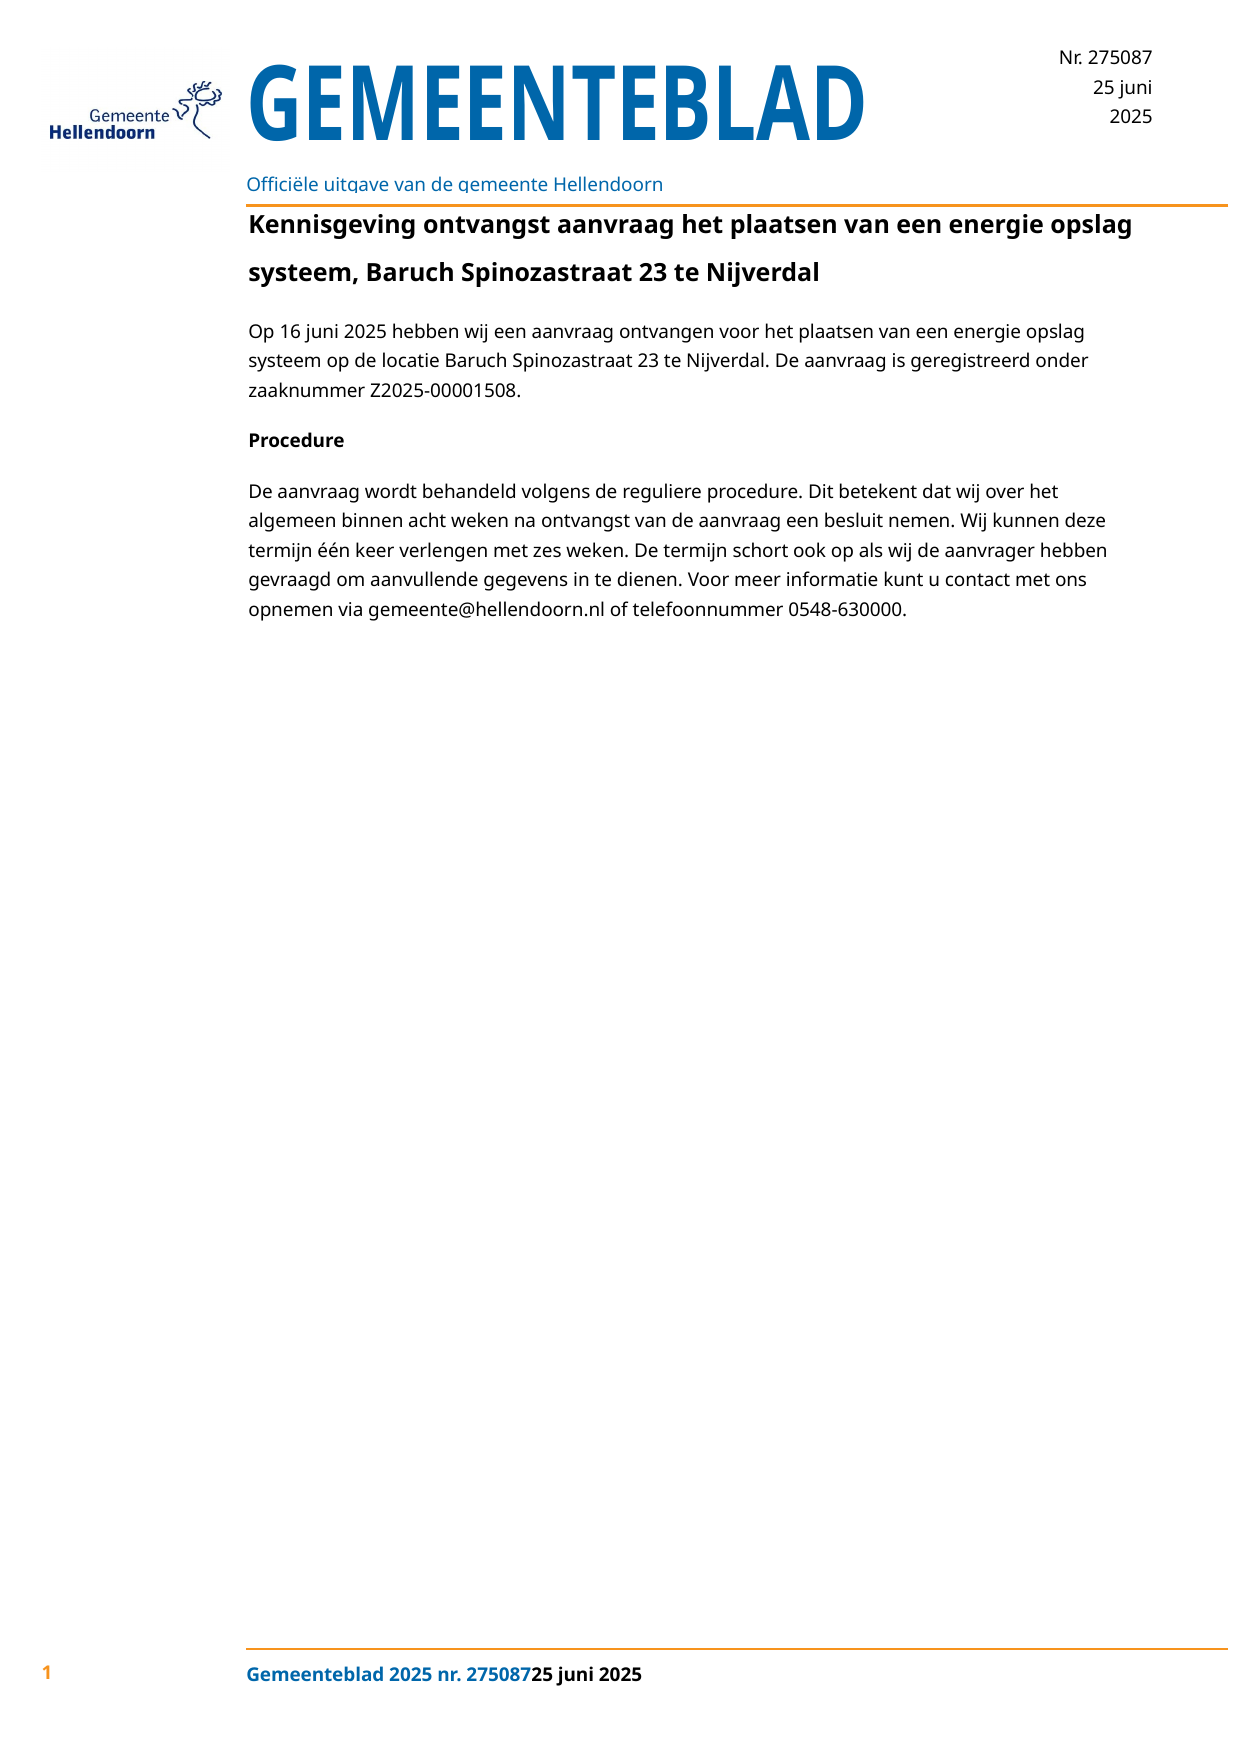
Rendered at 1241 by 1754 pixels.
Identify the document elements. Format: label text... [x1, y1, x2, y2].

picture [41, 47, 231, 172]
text Kennisgeving ontvangst aanvraag het plaatsen van een energie opslag systeem, Baruch Spinozastraat 23 te Nijverdal [248, 207, 1152, 288]
text Op 16 juni 2025 hebben wij een aanvraag ontvangen voor het plaatsen van een energie opslag systeem op de locatie Baruch Spinozastraat 23 te Nijverdal. De aanvraag is geregistreerd onder zaaknummer Z2025-00001508. [248, 318, 1152, 403]
text Procedure [248, 427, 1152, 453]
text De aanvraag wordt behandeld volgens de reguliere procedure. Dit betekent dat wij over het algemeen binnen acht weken na ontvangst van de aanvraag een besluit nemen. Wij kunnen deze termijn één keer verlengen met zes weken. De termijn schort ook op als wij de aanvrager hebben gevraagd om aanvullende gegevens in te dienen. Voor meer informatie kunt u contact met ons opnemen via gemeente@hellendoorn.nl of telefoonnummer 0548-630000. [248, 478, 1152, 622]
